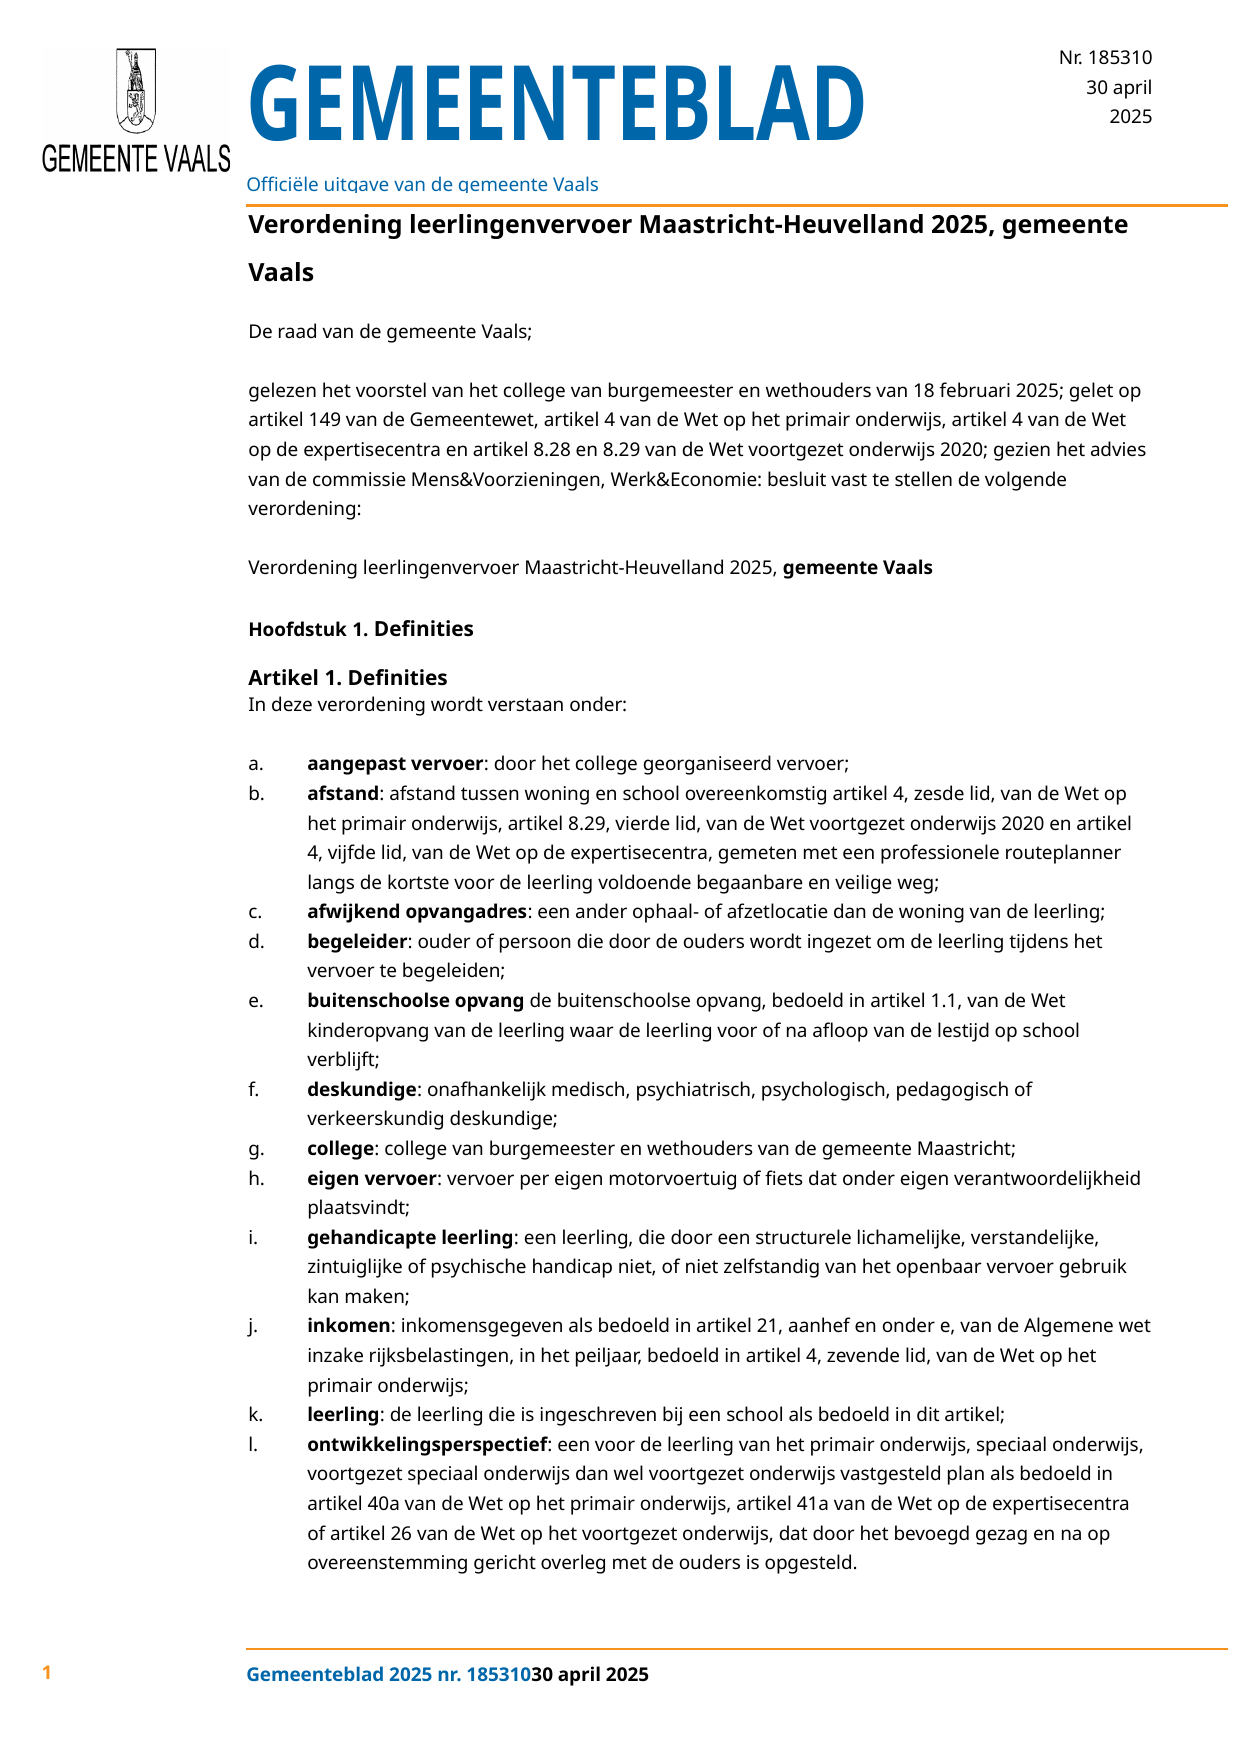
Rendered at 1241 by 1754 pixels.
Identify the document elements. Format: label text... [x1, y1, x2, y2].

list gehandicapte leerling: een leerling, die door een structurele lichamelijke, verstandelijke, zintuiglijke of psychische handicap niet, of niet zelfstandig van het openbaar vervoer gebruik kan maken; [248, 1224, 1152, 1309]
list deskundige: onafhankelijk medisch, psychiatrisch, psychologisch, pedagogisch of verkeerskundig deskundige; [248, 1076, 1152, 1131]
text Verordening leerlingenvervoer Maastricht-Heuvelland 2025, gemeente Vaals [248, 554, 1152, 580]
list college: college van burgemeester en wethouders van de gemeente Maastricht; [248, 1135, 1152, 1161]
text gelezen het voorstel van het college van burgemeester en wethouders van 18 februari 2025; gelet op artikel 149 van de Gemeentewet, artikel 4 van de Wet op het primair onderwijs, artikel 4 van de Wet op de expertisecentra en artikel 8.28 en 8.29 van de Wet voortgezet onderwijs 2020; gezien het advies van de commissie Mens&Voorzieningen, Werk&Economie: besluit vast te stellen de volgende verordening: [248, 377, 1152, 521]
list afwijkend opvangadres: een ander ophaal- of afzetlocatie dan de woning van de leerling; [248, 898, 1152, 924]
picture [41, 47, 231, 172]
list afstand: afstand tussen woning en school overeenkomstig artikel 4, zesde lid, van de Wet op het primair onderwijs, artikel 8.29, vierde lid, van de Wet voortgezet onderwijs 2020 en artikel 4, vijfde lid, van de Wet op de expertisecentra, gemeten met een professionele routeplanner langs de kortste voor de leerling voldoende begaanbare en veilige weg; [248, 780, 1152, 895]
text In deze verordening wordt verstaan onder: [248, 691, 1152, 717]
list eigen vervoer: vervoer per eigen motorvoertuig of fiets dat onder eigen verantwoordelijkheid plaatsvindt; [248, 1165, 1152, 1220]
list ontwikkelingsperspectief: een voor de leerling van het primair onderwijs, speciaal onderwijs, voortgezet speciaal onderwijs dan wel voortgezet onderwijs vastgesteld plan als bedoeld in artikel 40a van de Wet op het primair onderwijs, artikel 41a van de Wet op de expertisecentra of artikel 26 van de Wet op het voortgezet onderwijs, dat door het bevoegd gezag en na op overeenstemming gericht overleg met de ouders is opgesteld. [248, 1431, 1152, 1575]
list inkomen: inkomensgegeven als bedoeld in artikel 21, aanhef en onder e, van de Algemene wet inzake rijksbelastingen, in het peiljaar, bedoeld in artikel 4, zevende lid, van de Wet op het primair onderwijs; [248, 1313, 1152, 1398]
list aangepast vervoer: door het college georganiseerd vervoer; [248, 751, 1152, 776]
text De raad van de gemeente Vaals; [248, 318, 1152, 344]
list leerling: de leerling die is ingeschreven bij een school als bedoeld in dit artikel; [248, 1401, 1152, 1427]
text Hoofdstuk 1. Definities [248, 614, 1152, 642]
list begeleider: ouder of persoon die door de ouders wordt ingezet om de leerling tijdens het vervoer te begeleiden; [248, 928, 1152, 983]
list buitenschoolse opvang de buitenschoolse opvang, bedoeld in artikel 1.1, van de Wet kinderopvang van de leerling waar de leerling voor of na afloop van de lestijd op school verblijft; [248, 987, 1152, 1072]
text Verordening leerlingenvervoer Maastricht-Heuvelland 2025, gemeente Vaals [248, 207, 1152, 288]
text Artikel 1. Definities [248, 663, 1152, 691]
